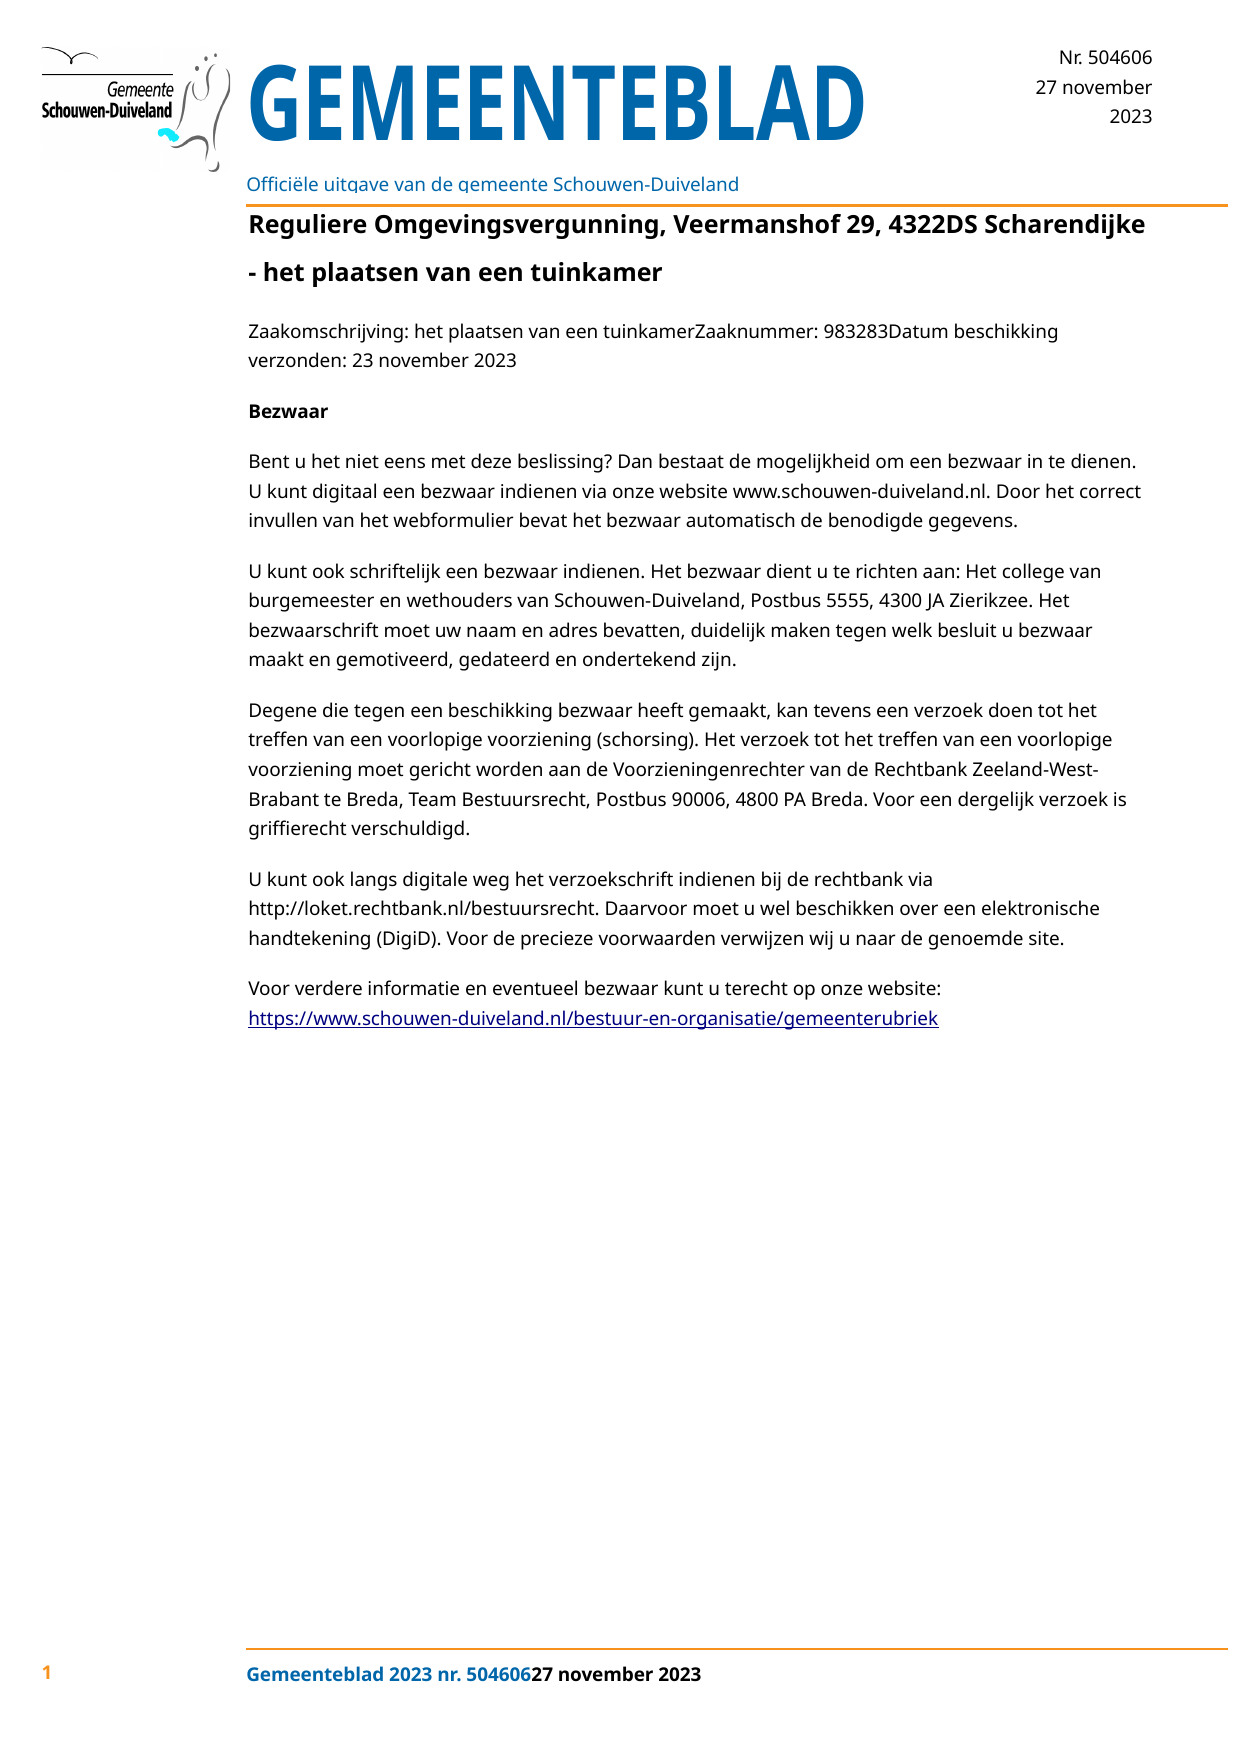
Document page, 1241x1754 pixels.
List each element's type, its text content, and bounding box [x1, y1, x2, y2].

text Reguliere Omgevingsvergunning, Veermanshof 29, 4322DS Scharendijke - het plaatsen van een tuinkamer [248, 207, 1152, 288]
text Voor verdere informatie en eventueel bezwaar kunt u terecht op onze website: https://www.schouwen-duiveland.nl/bestuur-en-organisatie/gemeenterubriek [248, 975, 1152, 1031]
text Bezwaar [248, 398, 1152, 424]
picture [41, 47, 231, 172]
text Degene die tegen een beschikking bezwaar heeft gemaakt, kan tevens een verzoek doen tot het treffen van een voorlopige voorziening (schorsing). Het verzoek tot het treffen van een voorlopige voorziening moet gericht worden aan de Voorzieningenrechter van de Rechtbank Zeeland-West-Brabant te Breda, Team Bestuursrecht, Postbus 90006, 4800 PA Breda. Voor een dergelijk verzoek is griffierecht verschuldigd. [248, 697, 1152, 841]
text Zaakomschrijving: het plaatsen van een tuinkamerZaaknummer: 983283Datum beschikking verzonden: 23 november 2023 [248, 318, 1152, 373]
text Bent u het niet eens met deze beslissing? Dan bestaat de mogelijkheid om een bezwaar in te dienen. U kunt digitaal een bezwaar indienen via onze website www.schouwen-duiveland.nl. Door het correct invullen van het webformulier bevat het bezwaar automatisch de benodigde gegevens. [248, 448, 1152, 533]
text U kunt ook langs digitale weg het verzoekschrift indienen bij de rechtbank via http://loket.rechtbank.nl/bestuursrecht. Daarvoor moet u wel beschikken over een elektronische handtekening (DigiD). Voor de precieze voorwaarden verwijzen wij u naar de genoemde site. [248, 866, 1152, 951]
text U kunt ook schriftelijk een bezwaar indienen. Het bezwaar dient u te richten aan: Het college van burgemeester en wethouders van Schouwen-Duiveland, Postbus 5555, 4300 JA Zierikzee. Het bezwaarschrift moet uw naam en adres bevatten, duidelijk maken tegen welk besluit u bezwaar maakt en gemotiveerd, gedateerd en ondertekend zijn. [248, 558, 1152, 672]
